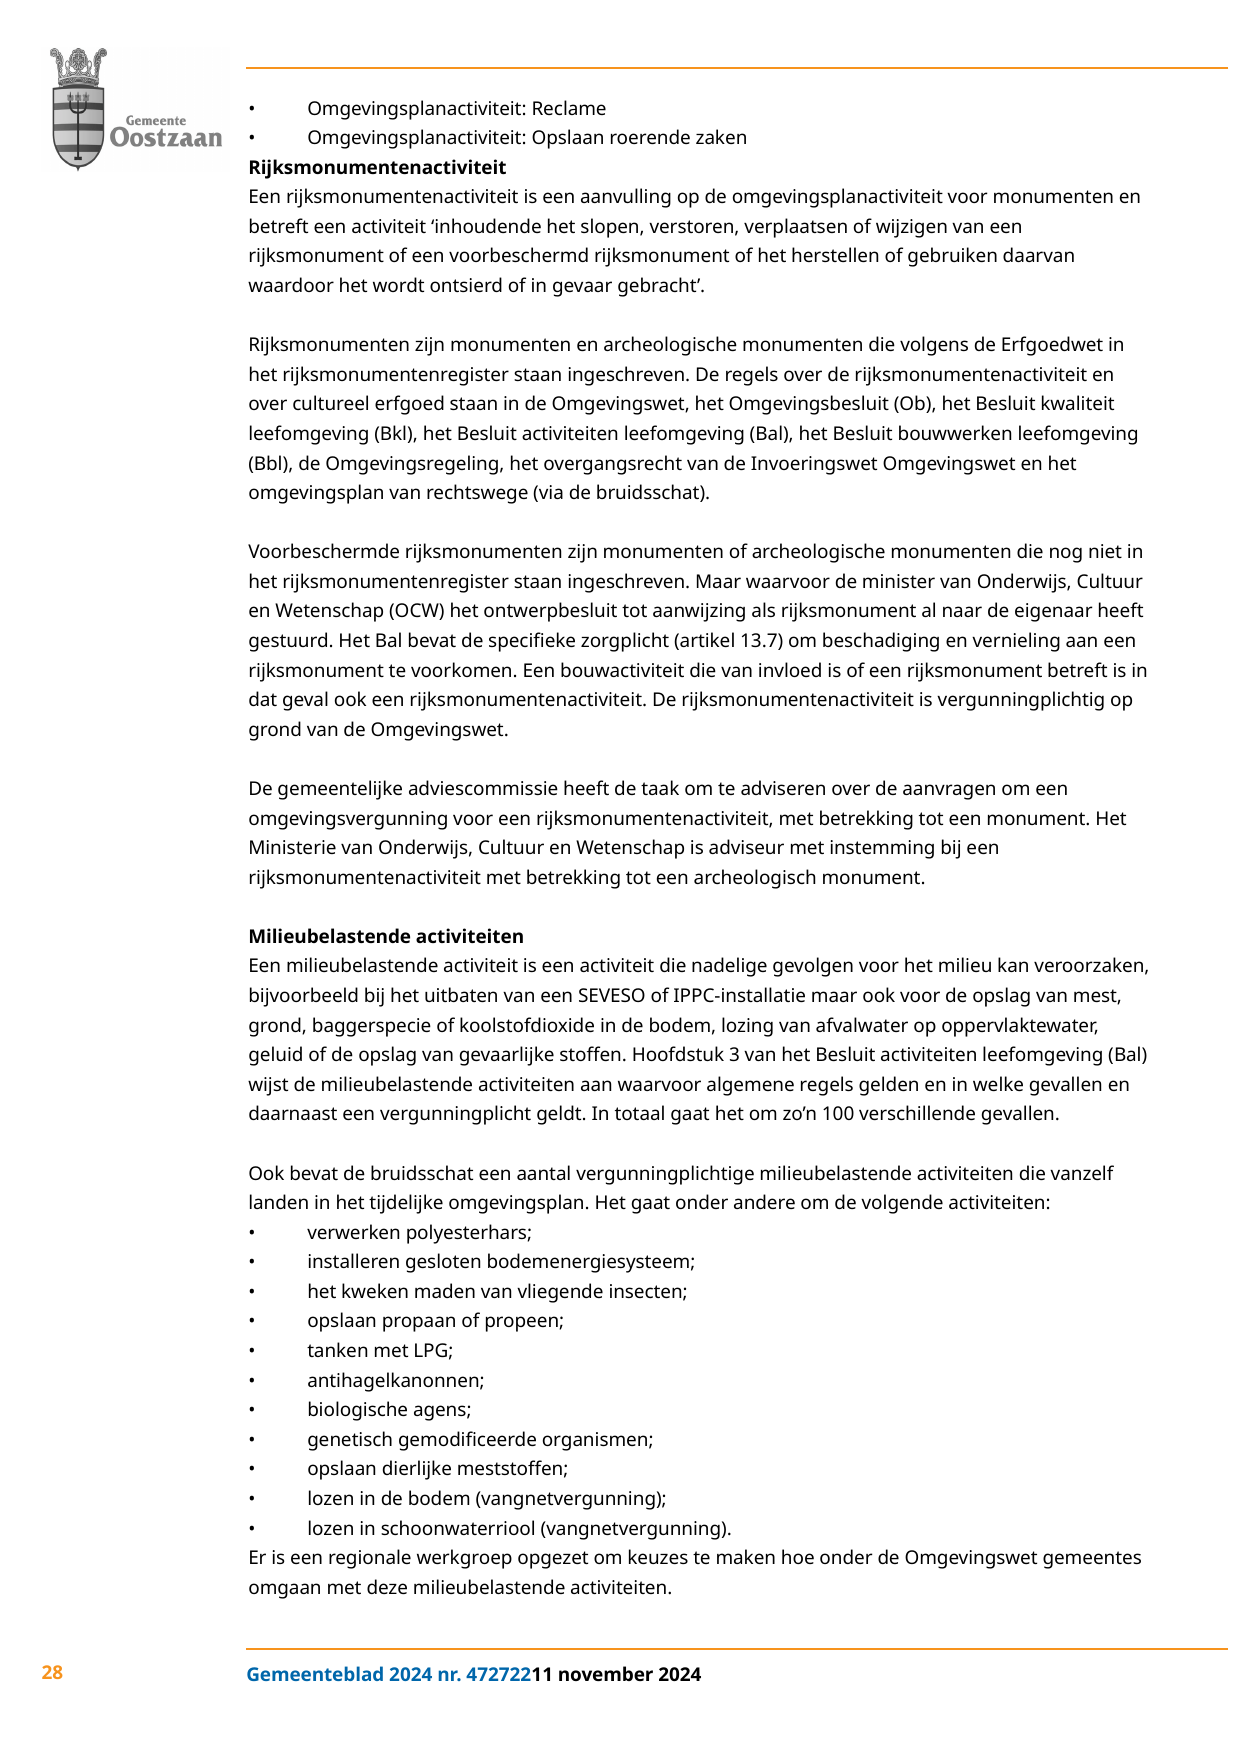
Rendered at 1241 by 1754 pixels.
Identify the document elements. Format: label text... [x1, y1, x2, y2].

list biologische agens; [248, 1396, 1152, 1422]
list Omgevingsplanactiviteit: Reclame [248, 95, 1152, 121]
list installeren gesloten bodemenergiesysteem; [248, 1248, 1152, 1274]
text Rijksmonumentenactiviteit [248, 154, 1152, 180]
list lozen in de bodem (vangnetvergunning); [248, 1485, 1152, 1511]
text Een rijksmonumentenactiviteit is een aanvulling op de omgevingsplanactiviteit voor monumenten en betreft een activiteit ‘inhoudende het slopen, verstoren, verplaatsen of wijzigen van een rijksmonument of een voorbeschermd rijksmonument of het herstellen of gebruiken daarvan waardoor het wordt ontsierd of in gevaar gebracht’. [248, 183, 1152, 298]
text De gemeentelijke adviescommissie heeft de taak om te adviseren over de aanvragen om een omgevingsvergunning voor een rijksmonumentenactiviteit, met betrekking tot een monument. Het Ministerie van Onderwijs, Cultuur en Wetenschap is adviseur met instemming bij een rijksmonumentenactiviteit met betrekking tot een archeologisch monument. [248, 775, 1152, 890]
list antihagelkanonnen; [248, 1367, 1152, 1393]
list tanken met LPG; [248, 1337, 1152, 1363]
text Rijksmonumenten zijn monumenten en archeologische monumenten die volgens de Erfgoedwet in het rijksmonumentenregister staan ingeschreven. De regels over de rijksmonumentenactiviteit en over cultureel erfgoed staan in de Omgevingswet, het Omgevingsbesluit (Ob), het Besluit kwaliteit leefomgeving (Bkl), het Besluit activiteiten leefomgeving (Bal), het Besluit bouwwerken leefomgeving (Bbl), de Omgevingsregeling, het overgangsrecht van de Invoeringswet Omgevingswet en het omgevingsplan van rechtswege (via de bruidsschat). [248, 331, 1152, 505]
list verwerken polyesterhars; [248, 1219, 1152, 1245]
text Milieubelastende activiteiten [248, 923, 1152, 949]
list opslaan propaan of propeen; [248, 1308, 1152, 1333]
list opslaan dierlijke meststoffen; [248, 1456, 1152, 1481]
list genetisch gemodificeerde organismen; [248, 1426, 1152, 1452]
text Voorbeschermde rijksmonumenten zijn monumenten of archeologische monumenten die nog niet in het rijksmonumentenregister staan ingeschreven. Maar waarvoor de minister van Onderwijs, Cultuur en Wetenschap (OCW) het ontwerpbesluit tot aanwijzing als rijksmonument al naar de eigenaar heeft gestuurd. Het Bal bevat de specifieke zorgplicht (artikel 13.7) om beschadiging en vernieling aan een rijksmonument te voorkomen. Een bouwactiviteit die van invloed is of een rijksmonument betreft is in dat geval ook een rijksmonumentenactiviteit. De rijksmonumentenactiviteit is vergunningplichtig op grond van de Omgevingswet. [248, 538, 1152, 742]
list lozen in schoonwaterriool (vangnetvergunning). [248, 1515, 1152, 1541]
text Er is een regionale werkgroep opgezet om keuzes te maken hoe onder de Omgevingswet gemeentes omgaan met deze milieubelastende activiteiten. [248, 1544, 1152, 1600]
list Omgevingsplanactiviteit: Opslaan roerende zaken [248, 124, 1152, 150]
list het kweken maden van vliegende insecten; [248, 1278, 1152, 1304]
text Ook bevat de bruidsschat een aantal vergunningplichtige milieubelastende activiteiten die vanzelf landen in het tijdelijke omgevingsplan. Het gaat onder andere om de volgende activiteiten: [248, 1160, 1152, 1215]
text Een milieubelastende activiteit is een activiteit die nadelige gevolgen voor het milieu kan veroorzaken, bijvoorbeeld bij het uitbaten van een SEVESO of IPPC-installatie maar ook voor de opslag van mest, grond, baggerspecie of koolstofdioxide in de bodem, lozing van afvalwater op oppervlaktewater, geluid of de opslag van gevaarlijke stoffen. Hoofdstuk 3 van het Besluit activiteiten leefomgeving (Bal) wijst de milieubelastende activiteiten aan waarvoor algemene regels gelden en in welke gevallen en daarnaast een vergunningplicht geldt. In totaal gaat het om zo’n 100 verschillende gevallen. [248, 953, 1152, 1126]
picture [41, 47, 231, 172]
